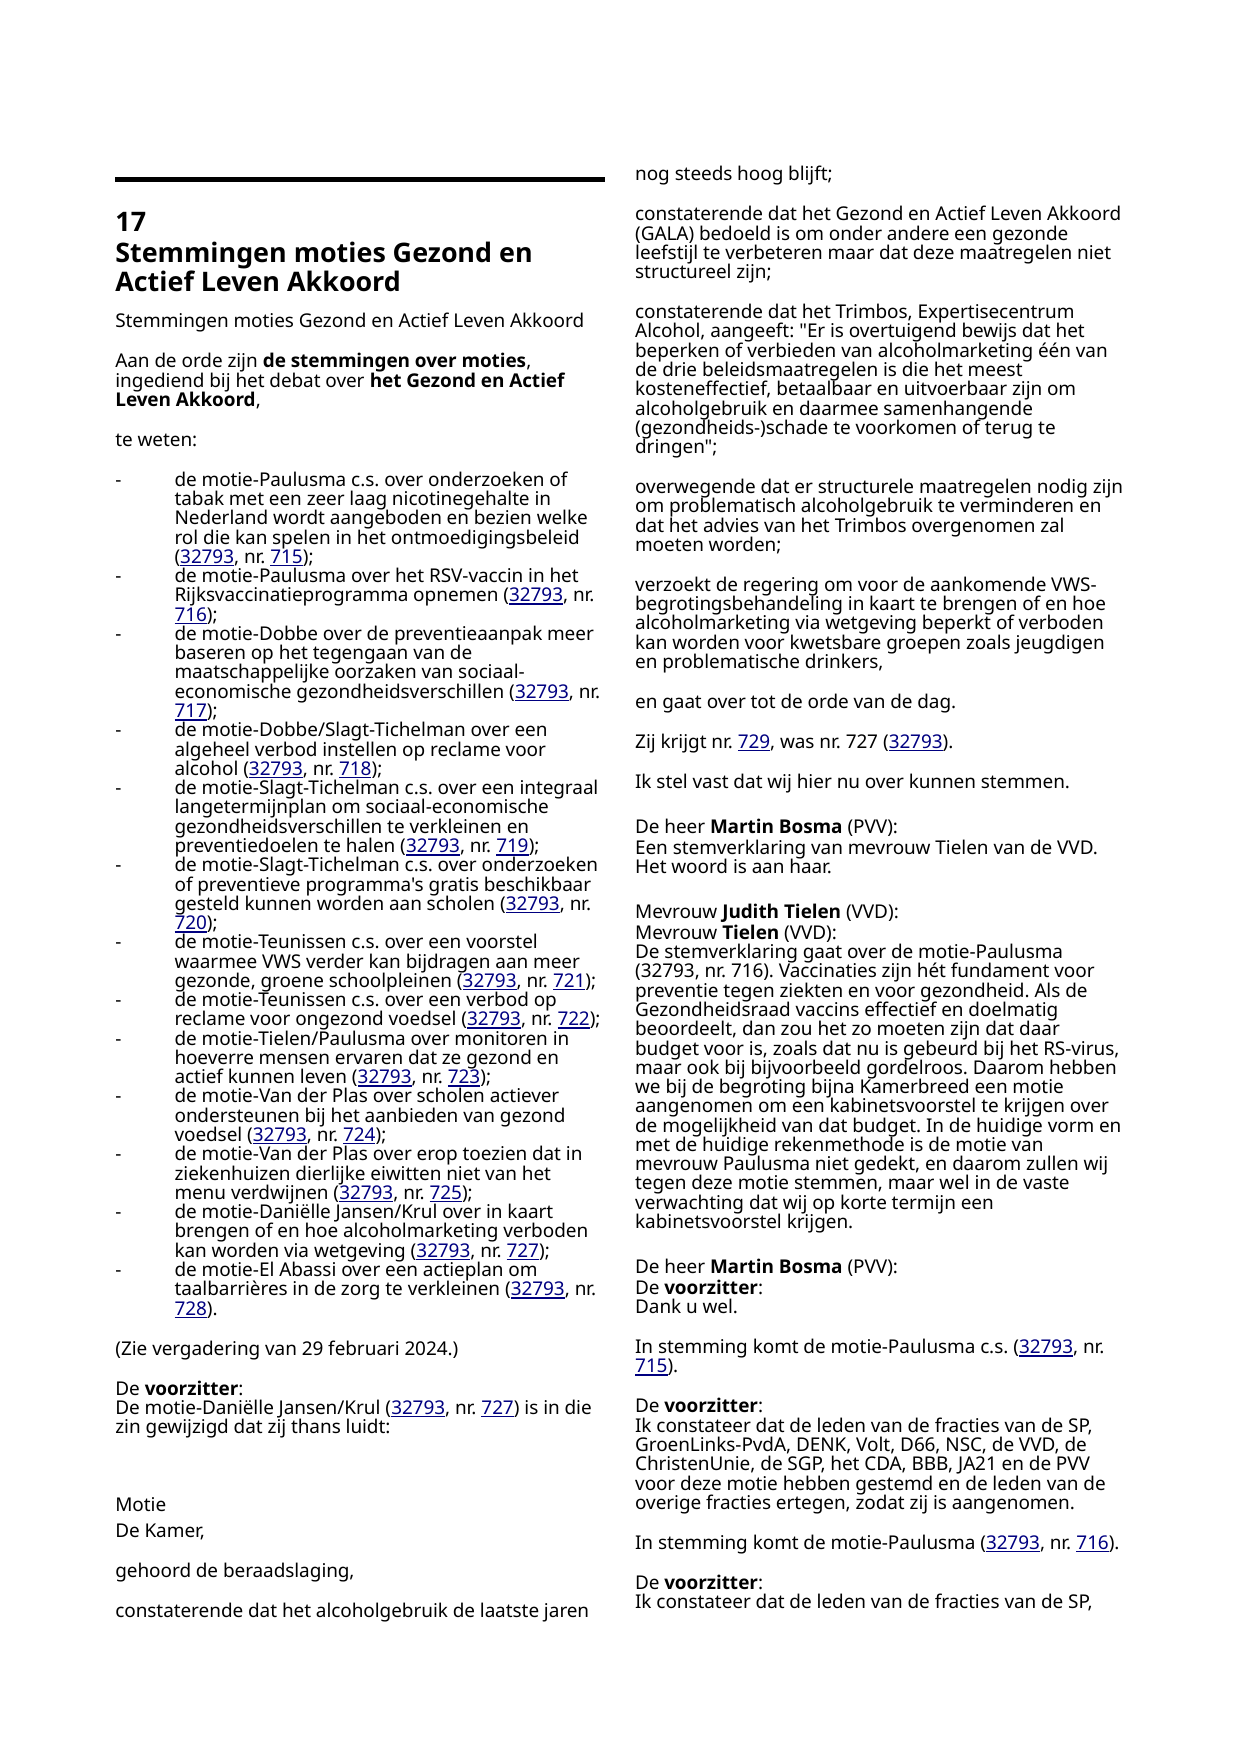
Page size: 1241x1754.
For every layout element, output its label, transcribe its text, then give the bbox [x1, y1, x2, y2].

text gehoord de beraadslaging, [115, 1562, 605, 1582]
text Zij krijgt nr. 729, was nr. 727 (32793). [635, 733, 1125, 752]
text De stemverklaring gaat over de motie-Paulusma (32793, nr. 716). Vaccinaties zijn hét fundament voor preventie tegen ziekten en voor gezondheid. Als de Gezondheidsraad vaccins effectief en doelmatig beoordeelt, dan zou het zo moeten zijn dat daar budget voor is, zoals dat nu is gebeurd bij het RS-virus, maar ook bij bijvoorbeeld gordelroos. Daarom hebben we bij de begroting bijna Kamerbreed een motie aangenomen om een kabinetsvoorstel te krijgen over de mogelijkheid van dat budget. In de huidige vorm en met de huidige rekenmethode is de motie van mevrouw Paulusma niet gedekt, en daarom zullen wij tegen deze motie stemmen, maar wel in de vaste verwachting dat wij op korte termijn een kabinetsvoorstel krijgen. [635, 943, 1125, 1232]
list de motie-El Abassi over een actieplan om taalbarrières in de zorg te verkleinen (32793, nr. 728). [115, 1261, 605, 1319]
text De voorzitter: [635, 1397, 1125, 1417]
text Ik constateer dat de leden van de fracties van de SP, GroenLinks-PvdA, DENK, Volt, D66, NSC, de VVD, de ChristenUnie, de SGP, het CDA, BBB, JA21 en de PVV voor deze motie hebben gestemd en de leden van de overige fracties ertegen, zodat zij is aangenomen. [635, 1417, 1125, 1513]
text Ik constateer dat de leden van de fracties van de SP, [635, 1593, 1125, 1613]
text De Kamer, [115, 1522, 605, 1542]
list de motie-Slagt-Tichelman c.s. over onderzoeken of preventieve programma's gratis beschikbaar gesteld kunnen worden aan scholen (32793, nr. 720); [115, 856, 605, 933]
text In stemming komt de motie-Paulusma c.s. (32793, nr. 715). [635, 1338, 1125, 1377]
text 17 [115, 203, 605, 239]
text te weten: [115, 431, 605, 450]
text Mevrouw Tielen (VVD): [635, 924, 1125, 943]
text Mevrouw Judith Tielen (VVD): [635, 898, 1125, 924]
text verzoekt de regering om voor de aankomende VWS-begrotingsbehandeling in kaart te brengen of en hoe alcoholmarketing via wetgeving beperkt of verboden kan worden voor kwetsbare groepen zoals jeugdigen en problematische drinkers, [635, 576, 1125, 672]
text nog steeds hoog blijft; [635, 165, 1125, 184]
text en gaat over tot de orde van de dag. [635, 693, 1125, 712]
text constaterende dat het Gezond en Actief Leven Akkoord (GALA) bedoeld is om onder andere een gezonde leefstijl te verbeteren maar dat deze maatregelen niet structureel zijn; [635, 205, 1125, 282]
list de motie-Teunissen c.s. over een voorstel waarmee VWS verder kan bijdragen aan meer gezonde, groene schoolpleinen (32793, nr. 721); [115, 933, 605, 991]
text (Zie vergadering van 29 februari 2024.) [115, 1339, 605, 1359]
text De heer Martin Bosma (PVV): [635, 1253, 1125, 1279]
text Dank u wel. [635, 1298, 1125, 1317]
list de motie-Paulusma c.s. over onderzoeken of tabak met een zeer laag nicotinegehalte in Nederland wordt aangeboden en bezien welke rol die kan spelen in het ontmoedigingsbeleid (32793, nr. 715); [115, 471, 605, 567]
text De heer Martin Bosma (PVV): [635, 813, 1125, 839]
text De voorzitter: [635, 1279, 1125, 1298]
list de motie-Dobbe over de preventieaanpak meer baseren op het tegengaan van de maatschappelijke oorzaken van sociaal-economische gezondheidsverschillen (32793, nr. 717); [115, 625, 605, 721]
text Ik stel vast dat wij hier nu over kunnen stemmen. [635, 773, 1125, 792]
text Motie [115, 1491, 605, 1517]
text De voorzitter: [635, 1574, 1125, 1593]
text constaterende dat het Trimbos, Expertisecentrum Alcohol, aangeeft: "Er is overtuigend bewijs dat het beperken of verbieden van alcoholmarketing één van de drie beleidsmaatregelen is die het meest kosteneffectief, betaalbaar en uitvoerbaar zijn om alcoholgebruik en daarmee samenhangende (gezondheids-)schade te voorkomen of terug te dringen"; [635, 303, 1125, 457]
list de motie-Teunissen c.s. over een verbod op reclame voor ongezond voedsel (32793, nr. 722); [115, 991, 605, 1030]
list de motie-Dobbe/Slagt-Tichelman over een algeheel verbod instellen op reclame voor alcohol (32793, nr. 718); [115, 721, 605, 779]
text De motie-Daniëlle Jansen/Krul (32793, nr. 727) is in die zin gewijzigd dat zij thans luidt: [115, 1399, 605, 1437]
list de motie-Daniëlle Jansen/Krul over in kaart brengen of en hoe alcoholmarketing verboden kan worden via wetgeving (32793, nr. 727); [115, 1203, 605, 1261]
list de motie-Paulusma over het RSV-vaccin in het Rijksvaccinatieprogramma opnemen (32793, nr. 716); [115, 567, 605, 625]
text Een stemverklaring van mevrouw Tielen van de VVD. Het woord is aan haar. [635, 839, 1125, 877]
text constaterende dat het alcoholgebruik de laatste jaren [115, 1602, 605, 1622]
text Stemmingen moties Gezond en Actief Leven Akkoord [115, 239, 605, 312]
text overwegende dat er structurele maatregelen nodig zijn om problematisch alcoholgebruik te verminderen en dat het advies van het Trimbos overgenomen zal moeten worden; [635, 478, 1125, 555]
text Aan de orde zijn de stemmingen over moties, ingediend bij het debat over het Gezond en Actief Leven Akkoord, [115, 352, 605, 410]
list de motie-Van der Plas over erop toezien dat in ziekenhuizen dierlijke eiwitten niet van het menu verdwijnen (32793, nr. 725); [115, 1145, 605, 1203]
text Stemmingen moties Gezond en Actief Leven Akkoord [115, 312, 605, 332]
list de motie-Van der Plas over scholen actiever ondersteunen bij het aanbieden van gezond voedsel (32793, nr. 724); [115, 1087, 605, 1145]
list de motie-Slagt-Tichelman c.s. over een integraal langetermijnplan om sociaal-economische gezondheidsverschillen te verkleinen en preventiedoelen te halen (32793, nr. 719); [115, 779, 605, 856]
text In stemming komt de motie-Paulusma (32793, nr. 716). [635, 1534, 1125, 1553]
list de motie-Tielen/Paulusma over monitoren in hoeverre mensen ervaren dat ze gezond en actief kunnen leven (32793, nr. 723); [115, 1030, 605, 1087]
text De voorzitter: [115, 1379, 605, 1399]
